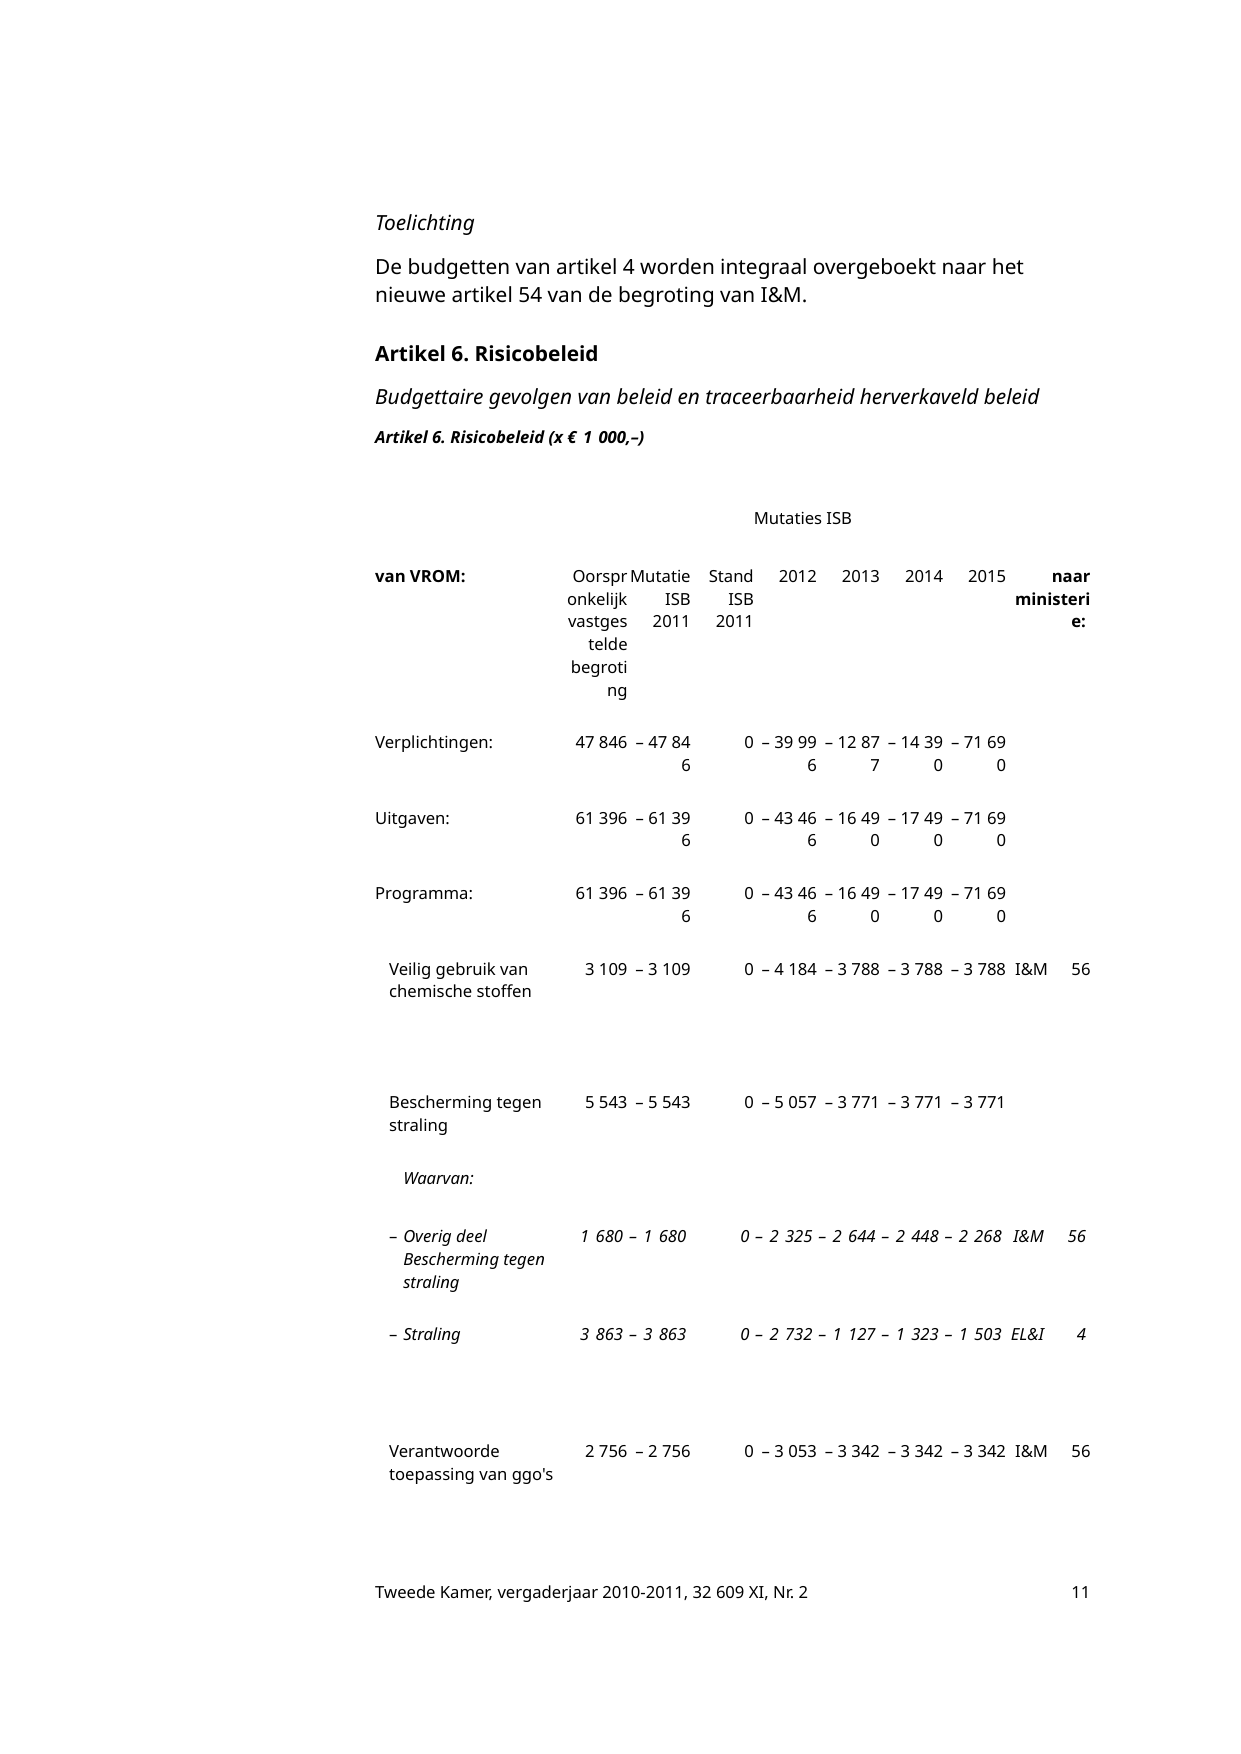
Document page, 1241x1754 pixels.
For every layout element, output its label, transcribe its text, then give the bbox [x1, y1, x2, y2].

table_cell [880, 1033, 943, 1091]
table_cell [1048, 1381, 1090, 1440]
table_cell – 3 788 [880, 957, 943, 1033]
table_cell Stand ISB 2011 [690, 565, 753, 731]
table_cell [627, 1166, 690, 1225]
table_cell 56 [1048, 957, 1090, 1033]
table_cell – 71 690 [943, 882, 1006, 957]
table_cell – 17 490 [880, 882, 943, 957]
table_header [1006, 506, 1048, 565]
table_cell 0 [690, 1440, 753, 1515]
table_cell – 1 323 [880, 1323, 943, 1381]
table_cell Mutatie ISB 2011 [627, 565, 690, 731]
text Toelichting [375, 208, 1090, 237]
table_cell [754, 1166, 817, 1225]
table_cell [1048, 1033, 1090, 1091]
table_cell Straling [403, 1323, 564, 1381]
table_cell [817, 1033, 880, 1091]
table_cell [1006, 806, 1048, 882]
table_cell – 43 466 [754, 882, 817, 957]
table_cell [754, 1381, 817, 1440]
text Budgettaire gevolgen van beleid en traceerbaarheid herverkaveld beleid [375, 382, 1090, 411]
table_cell – 3 771 [817, 1091, 880, 1166]
table_cell [754, 1033, 817, 1091]
table_cell [690, 1033, 753, 1091]
text Artikel 6. Risicobeleid (x € 1 000,–) [375, 426, 1090, 448]
table_cell – 17 490 [880, 806, 943, 882]
table_cell [375, 1323, 389, 1381]
table_cell [375, 1091, 389, 1166]
table_cell 0 [690, 882, 753, 957]
table_cell – 3 342 [943, 1440, 1006, 1515]
table_cell [564, 1381, 627, 1440]
table_cell 2 756 [564, 1440, 627, 1515]
table_cell [564, 1166, 627, 1225]
table_cell 2014 [880, 565, 943, 731]
table_cell – 71 690 [943, 731, 1006, 806]
table_cell – 2 325 [754, 1225, 817, 1323]
table_cell [1006, 1033, 1048, 1091]
table_header [690, 506, 753, 565]
table_cell 5 543 [564, 1091, 627, 1166]
table_cell [375, 1225, 389, 1323]
table_cell – 3 788 [943, 957, 1006, 1033]
table_cell 0 [690, 1091, 753, 1166]
table_cell – 5 543 [627, 1091, 690, 1166]
table_cell – 2 268 [943, 1225, 1006, 1323]
table_cell [817, 1381, 880, 1440]
text De budgetten van artikel 4 worden integraal overgeboekt naar het nieuwe artikel 54 van de begroting van I&M. [375, 252, 1090, 309]
table_cell [627, 1033, 690, 1091]
table_cell [1006, 1381, 1048, 1440]
table_cell – 43 466 [754, 806, 817, 882]
table_cell [943, 1381, 1006, 1440]
table_cell I&M [1006, 1440, 1048, 1515]
table_cell [403, 1381, 564, 1440]
table_cell – 3 053 [754, 1440, 817, 1515]
table_cell I&M [1006, 1225, 1048, 1323]
table_cell – 71 690 [943, 806, 1006, 882]
table_cell – 14 390 [880, 731, 943, 806]
table_cell 56 [1048, 1440, 1090, 1515]
table_cell – 61 396 [627, 806, 690, 882]
table_cell Verantwoorde toepassing van ggo's [389, 1440, 564, 1515]
table_cell [375, 957, 389, 1033]
table_cell – 1 503 [943, 1323, 1006, 1381]
table_cell [375, 1033, 389, 1091]
table_cell 0 [690, 806, 753, 882]
table_header [943, 506, 1006, 565]
table_cell 2012 [754, 565, 817, 731]
table_cell – 3 863 [627, 1323, 690, 1381]
table_cell – 61 396 [627, 882, 690, 957]
table_cell 3 109 [564, 957, 627, 1033]
table_cell [690, 1166, 753, 1225]
table_cell [375, 1381, 389, 1440]
table_header [375, 506, 389, 565]
table_cell 0 [690, 957, 753, 1033]
table_header [564, 506, 627, 565]
table_cell van VROM: [375, 565, 564, 731]
table_cell Uitgaven: [375, 806, 564, 882]
table_cell Bescherming tegen straling [389, 1091, 564, 1166]
table_cell EL&I [1006, 1323, 1048, 1381]
table_header [1048, 506, 1090, 565]
table_cell – 5 057 [754, 1091, 817, 1166]
table_header [627, 506, 690, 565]
table_cell [375, 1440, 389, 1515]
table_cell – 3 771 [943, 1091, 1006, 1166]
table_cell – 1 127 [817, 1323, 880, 1381]
table_cell 47 846 [564, 731, 627, 806]
table_cell – 4 184 [754, 957, 817, 1033]
table_cell [943, 1033, 1006, 1091]
text Artikel 6. Risicobeleid [375, 339, 1090, 367]
table_header [403, 506, 564, 565]
table_cell Verplichtingen: [375, 731, 564, 806]
table_cell – 3 342 [880, 1440, 943, 1515]
table_cell 61 396 [564, 806, 627, 882]
table_cell – 3 342 [817, 1440, 880, 1515]
table_cell 1 680 [564, 1225, 627, 1323]
table_cell [1006, 882, 1048, 957]
table_cell 3 863 [564, 1323, 627, 1381]
table_cell [564, 1033, 627, 1091]
table_cell Programma: [375, 882, 564, 957]
table_cell [1006, 731, 1048, 806]
table_cell [403, 1033, 564, 1091]
table_cell [1006, 1166, 1048, 1225]
table_cell [1048, 806, 1090, 882]
table_cell [817, 1166, 880, 1225]
table_cell [389, 1166, 403, 1225]
table_cell [880, 1381, 943, 1440]
table_cell naar ministerie: [1006, 565, 1090, 731]
table_cell – 2 756 [627, 1440, 690, 1515]
table_cell – 39 996 [754, 731, 817, 806]
table_cell – 12 877 [817, 731, 880, 806]
table_cell 0 [690, 731, 753, 806]
table_cell – 47 846 [627, 731, 690, 806]
table_cell – 1 680 [627, 1225, 690, 1323]
table_cell [690, 1381, 753, 1440]
table_cell – [389, 1323, 403, 1381]
table_cell [1006, 1091, 1048, 1166]
table_cell [880, 1166, 943, 1225]
table_cell 0 [690, 1225, 753, 1323]
table_cell [389, 1381, 403, 1440]
table_cell [389, 1033, 403, 1091]
table_cell – 3 771 [880, 1091, 943, 1166]
table_cell 0 [690, 1323, 753, 1381]
table_cell [1048, 731, 1090, 806]
table_cell – 16 490 [817, 882, 880, 957]
table_cell – 2 644 [817, 1225, 880, 1323]
table_cell [1048, 882, 1090, 957]
table_cell 2013 [817, 565, 880, 731]
table_cell Oorspronkelijk vastgestelde begroting [564, 565, 627, 731]
table_cell Veilig gebruik van chemische stoffen [389, 957, 564, 1033]
table_cell 4 [1048, 1323, 1090, 1381]
table_cell Waarvan: [403, 1166, 564, 1225]
table_cell – 3 109 [627, 957, 690, 1033]
table_cell Overig deel Bescherming tegen straling [403, 1225, 564, 1323]
table_cell – [389, 1225, 403, 1323]
table_cell [1048, 1091, 1090, 1166]
table_cell – 3 788 [817, 957, 880, 1033]
table_cell [627, 1381, 690, 1440]
table_cell [375, 1166, 389, 1225]
table_cell 56 [1048, 1225, 1090, 1323]
table_header Mutaties ISB [754, 506, 943, 565]
table_cell I&M [1006, 957, 1048, 1033]
table_cell – 2 732 [754, 1323, 817, 1381]
table_cell – 2 448 [880, 1225, 943, 1323]
table_cell [1048, 1166, 1090, 1225]
table_cell 2015 [943, 565, 1006, 731]
table_cell – 16 490 [817, 806, 880, 882]
table_cell 61 396 [564, 882, 627, 957]
table_cell [943, 1166, 1006, 1225]
table_header [389, 506, 403, 565]
